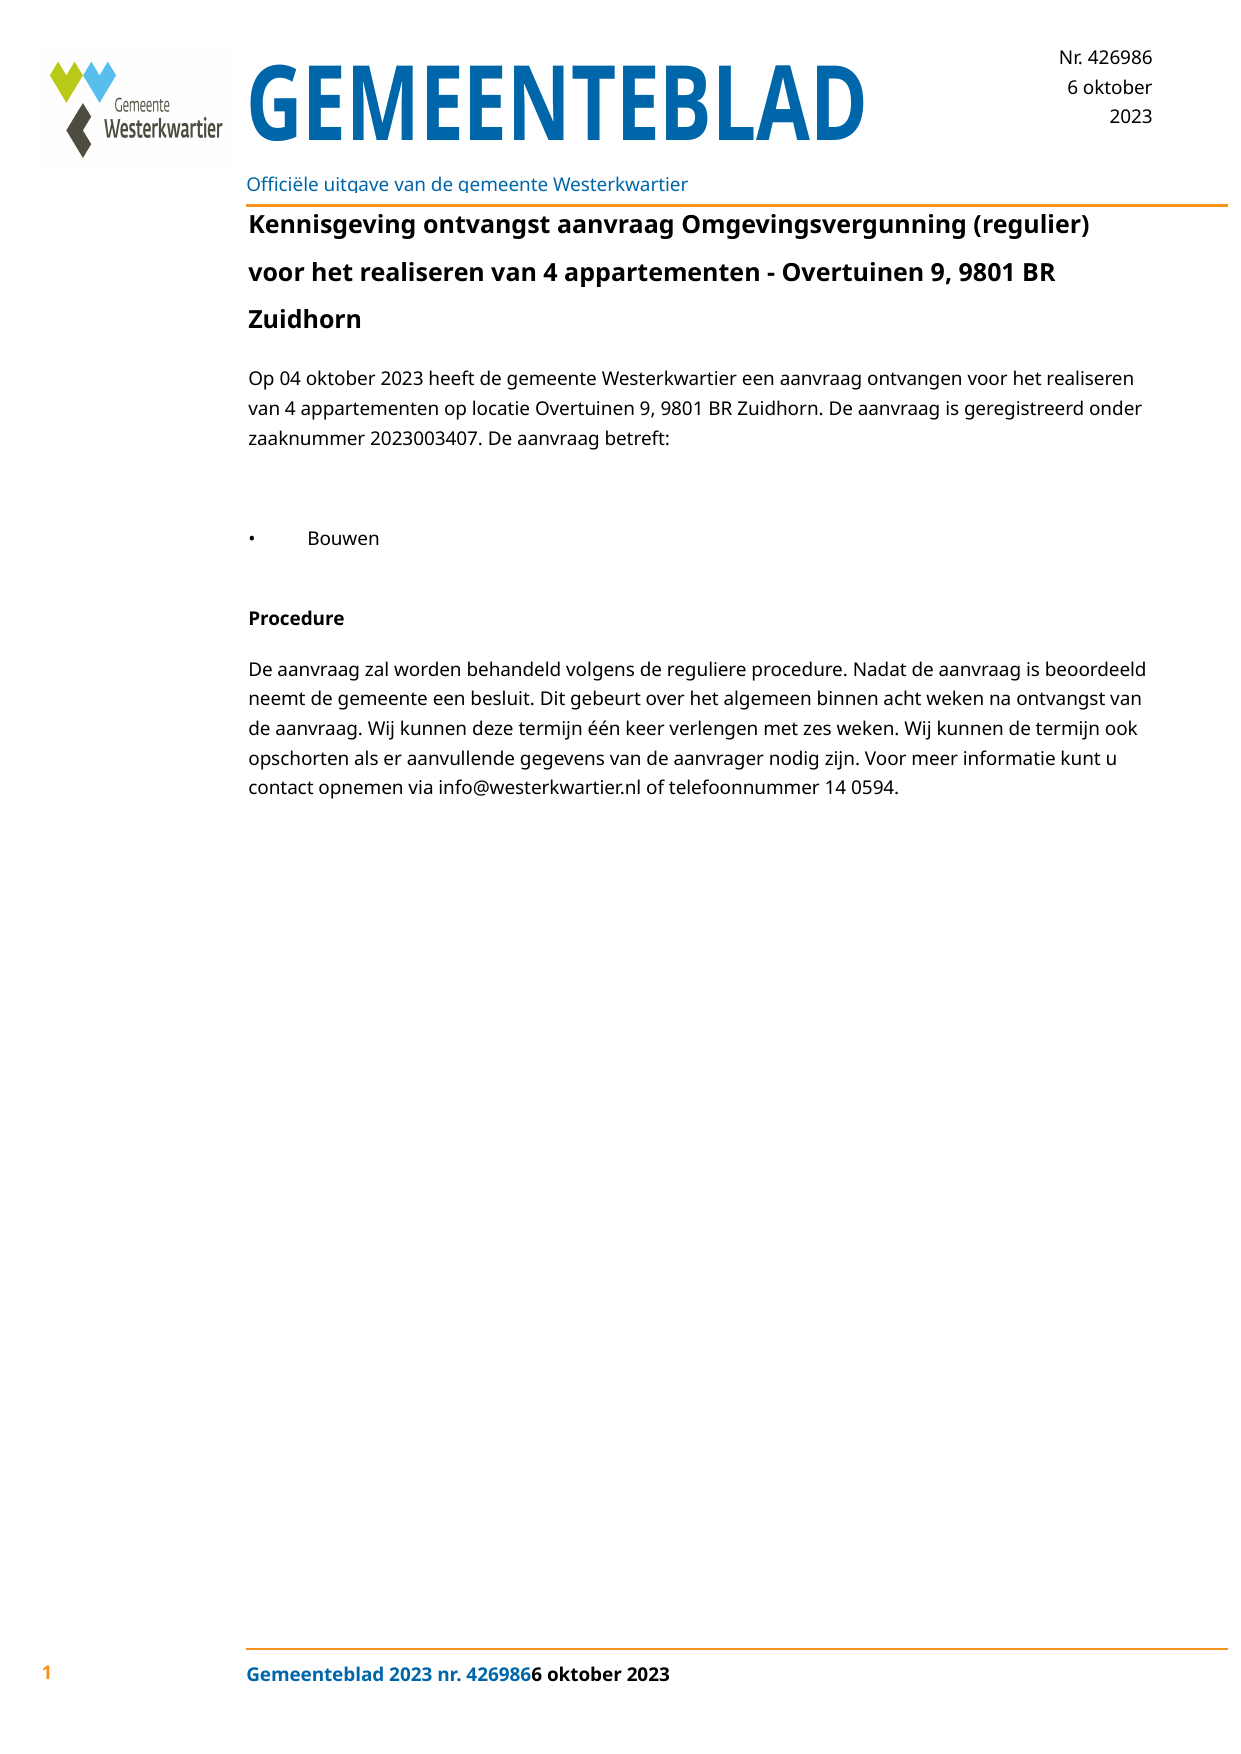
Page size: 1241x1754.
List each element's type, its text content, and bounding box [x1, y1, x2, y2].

picture [41, 47, 231, 172]
list Bouwen [248, 526, 1152, 551]
text Op 04 oktober 2023 heeft de gemeente Westerkwartier een aanvraag ontvangen voor het realiseren van 4 appartementen op locatie Overtuinen 9, 9801 BR Zuidhorn. De aanvraag is geregistreerd onder zaaknummer 2023003407. De aanvraag betreft: [248, 366, 1152, 450]
text Procedure [248, 606, 1152, 631]
text Kennisgeving ontvangst aanvraag Omgevingsvergunning (regulier) voor het realiseren van 4 appartementen - Overtuinen 9, 9801 BR Zuidhorn [248, 207, 1152, 336]
text De aanvraag zal worden behandeld volgens de reguliere procedure. Nadat de aanvraag is beoordeeld neemt de gemeente een besluit. Dit gebeurt over het algemeen binnen acht weken na ontvangst van de aanvraag. Wij kunnen deze termijn één keer verlengen met zes weken. Wij kunnen de termijn ook opschorten als er aanvullende gegevens van de aanvrager nodig zijn. Voor meer informatie kunt u contact opnemen via info@westerkwartier.nl of telefoonnummer 14 0594. [248, 656, 1152, 800]
